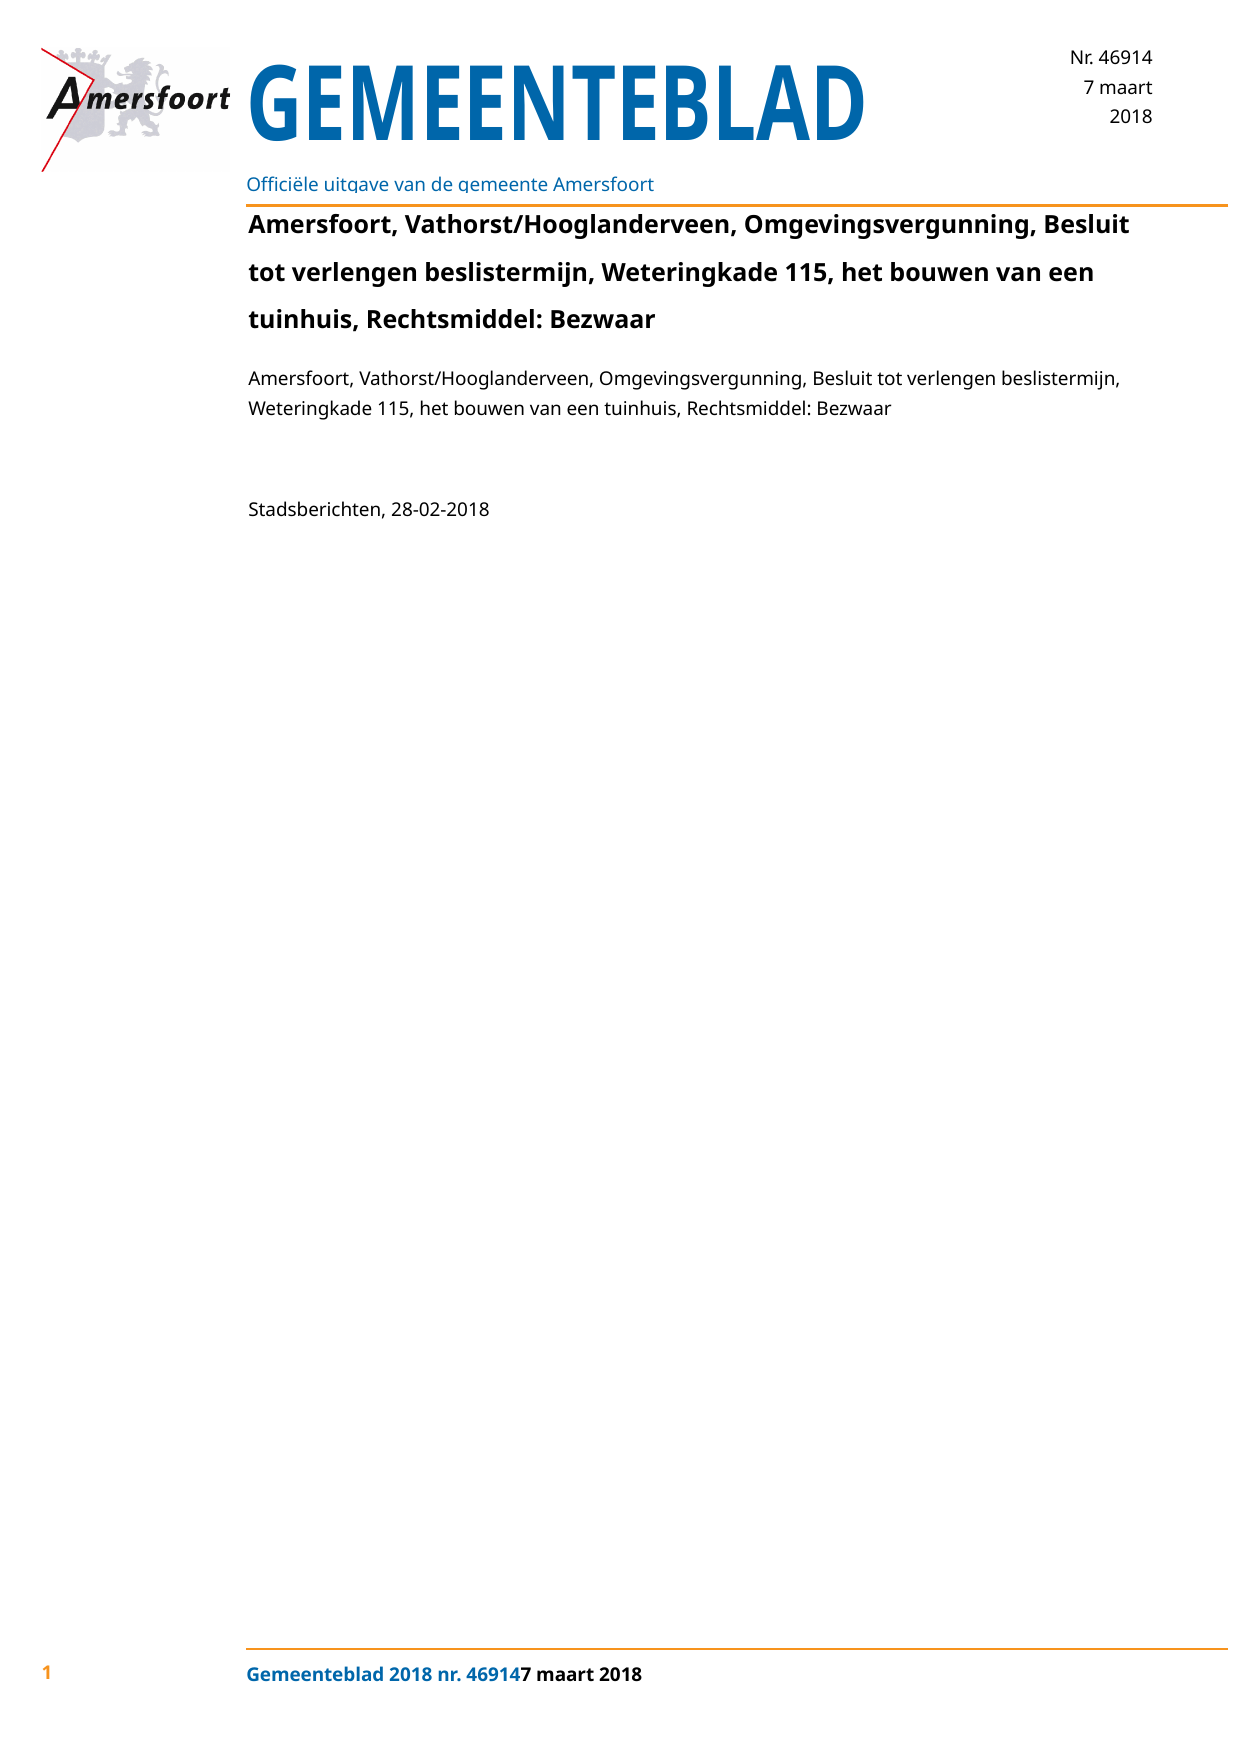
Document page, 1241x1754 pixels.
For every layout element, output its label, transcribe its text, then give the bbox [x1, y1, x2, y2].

picture [41, 47, 231, 172]
text Amersfoort, Vathorst/Hooglanderveen, Omgevingsvergunning, Besluit tot verlengen beslistermijn, Weteringkade 115, het bouwen van een tuinhuis, Rechtsmiddel: Bezwaar [248, 366, 1152, 421]
text Amersfoort, Vathorst/Hooglanderveen, Omgevingsvergunning, Besluit tot verlengen beslistermijn, Weteringkade 115, het bouwen van een tuinhuis, Rechtsmiddel: Bezwaar [248, 207, 1152, 336]
text Stadsberichten, 28-02-2018 [248, 496, 1152, 522]
